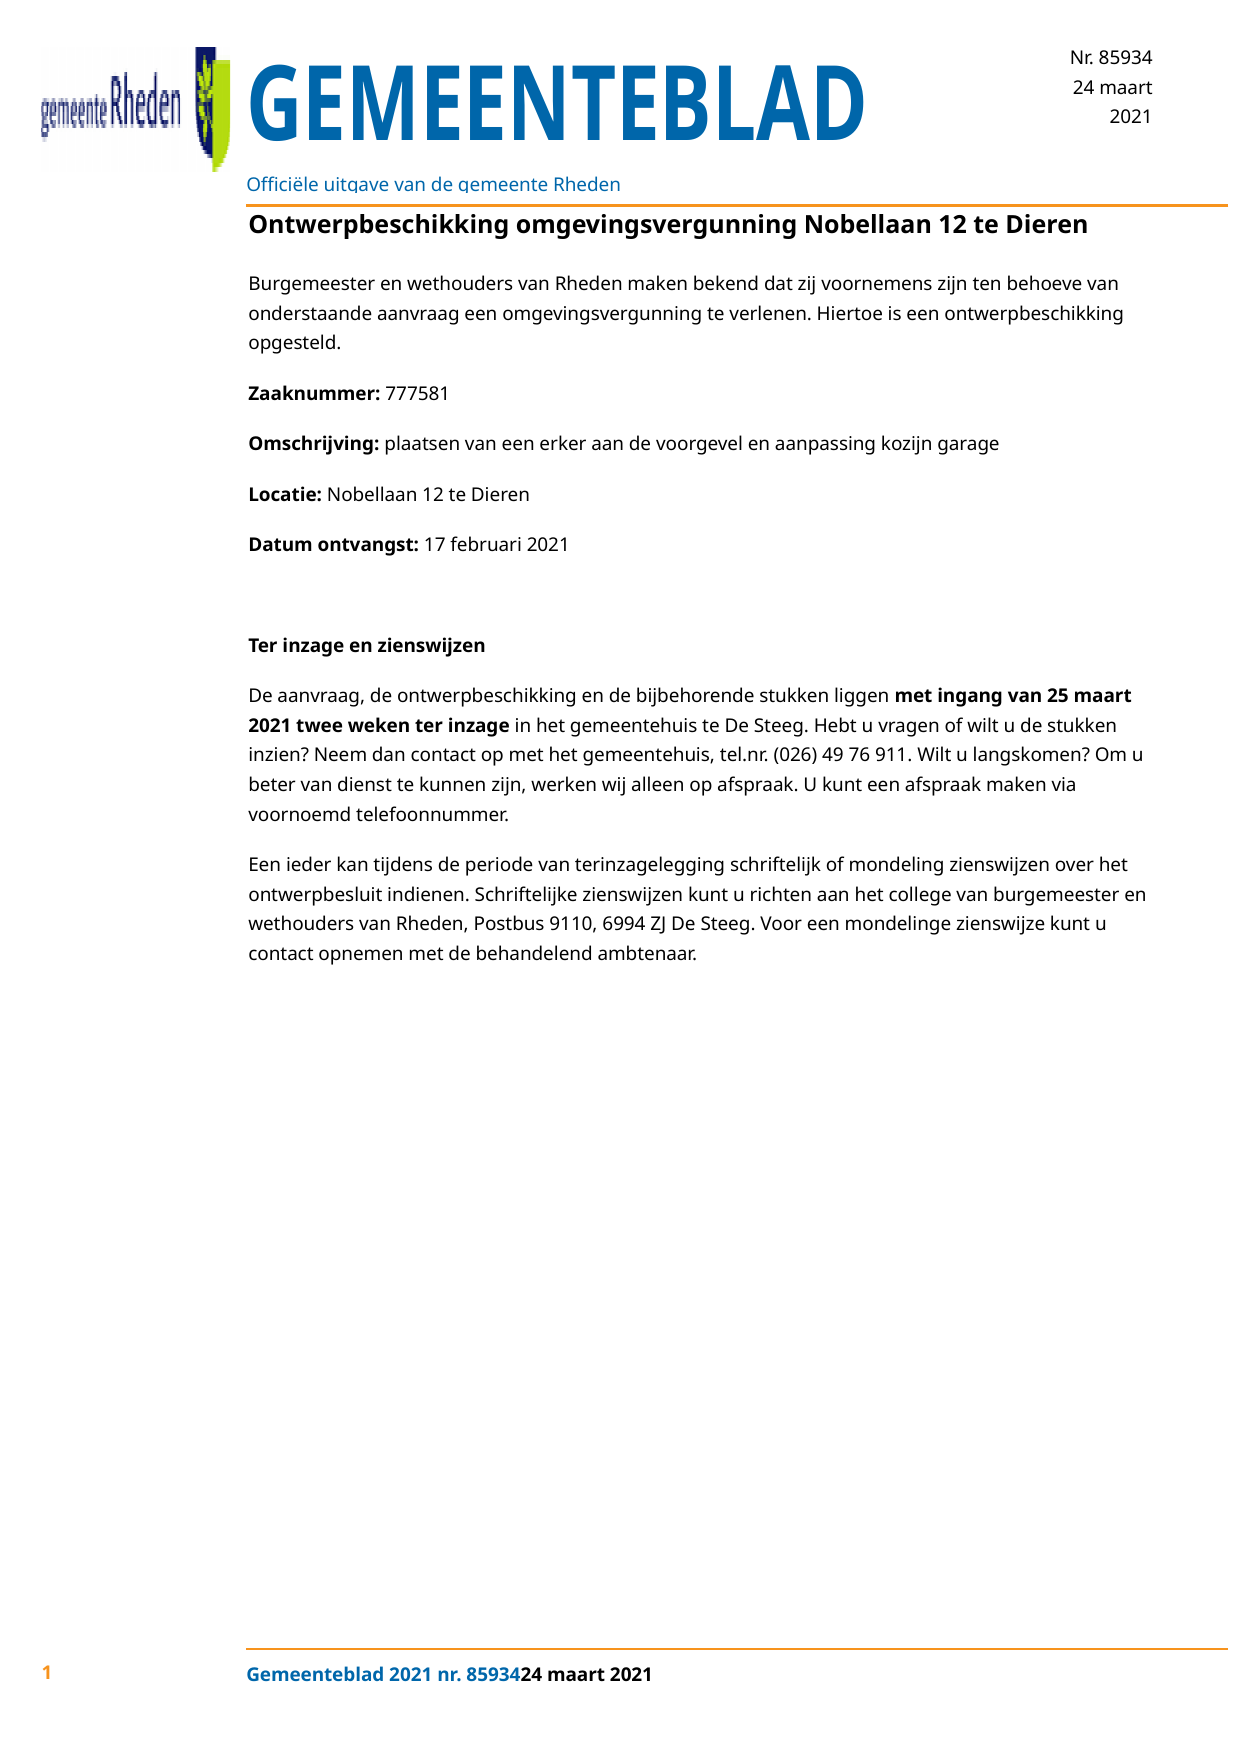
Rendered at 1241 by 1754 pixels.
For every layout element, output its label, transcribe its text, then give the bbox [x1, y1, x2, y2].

text Datum ontvangst: 17 februari 2021 [248, 531, 1152, 557]
text Locatie: Nobellaan 12 te Dieren [248, 481, 1152, 506]
text Omschrijving: plaatsen van een erker aan de voorgevel en aanpassing kozijn garage [248, 430, 1152, 456]
text Ter inzage en zienswijzen [248, 632, 1152, 658]
text Burgemeester en wethouders van Rheden maken bekend dat zij voornemens zijn ten behoeve van onderstaande aanvraag een omgevingsvergunning te verlenen. Hiertoe is een ontwerpbeschikking opgesteld. [248, 270, 1152, 355]
text Een ieder kan tijdens de periode van terinzagelegging schriftelijk of mondeling zienswijzen over het ontwerpbesluit indienen. Schriftelijke zienswijzen kunt u richten aan het college van burgemeester en wethouders van Rheden, Postbus 9110, 6994 ZJ De Steeg. Voor een mondelinge zienswijze kunt u contact opnemen met de behandelend ambtenaar. [248, 851, 1152, 966]
text Ontwerpbeschikking omgevingsvergunning Nobellaan 12 te Dieren [248, 207, 1152, 241]
text Zaaknummer: 777581 [248, 380, 1152, 406]
picture [41, 47, 231, 172]
text De aanvraag, de ontwerpbeschikking en de bijbehorende stukken liggen met ingang van 25 maart 2021 twee weken ter inzage in het gemeentehuis te De Steeg. Hebt u vragen of wilt u de stukken inzien? Neem dan contact op met het gemeentehuis, tel.nr. (026) 49 76 911. Wilt u langskomen? Om u beter van dienst te kunnen zijn, werken wij alleen op afspraak. U kunt een afspraak maken via voornoemd telefoonnummer. [248, 682, 1152, 826]
